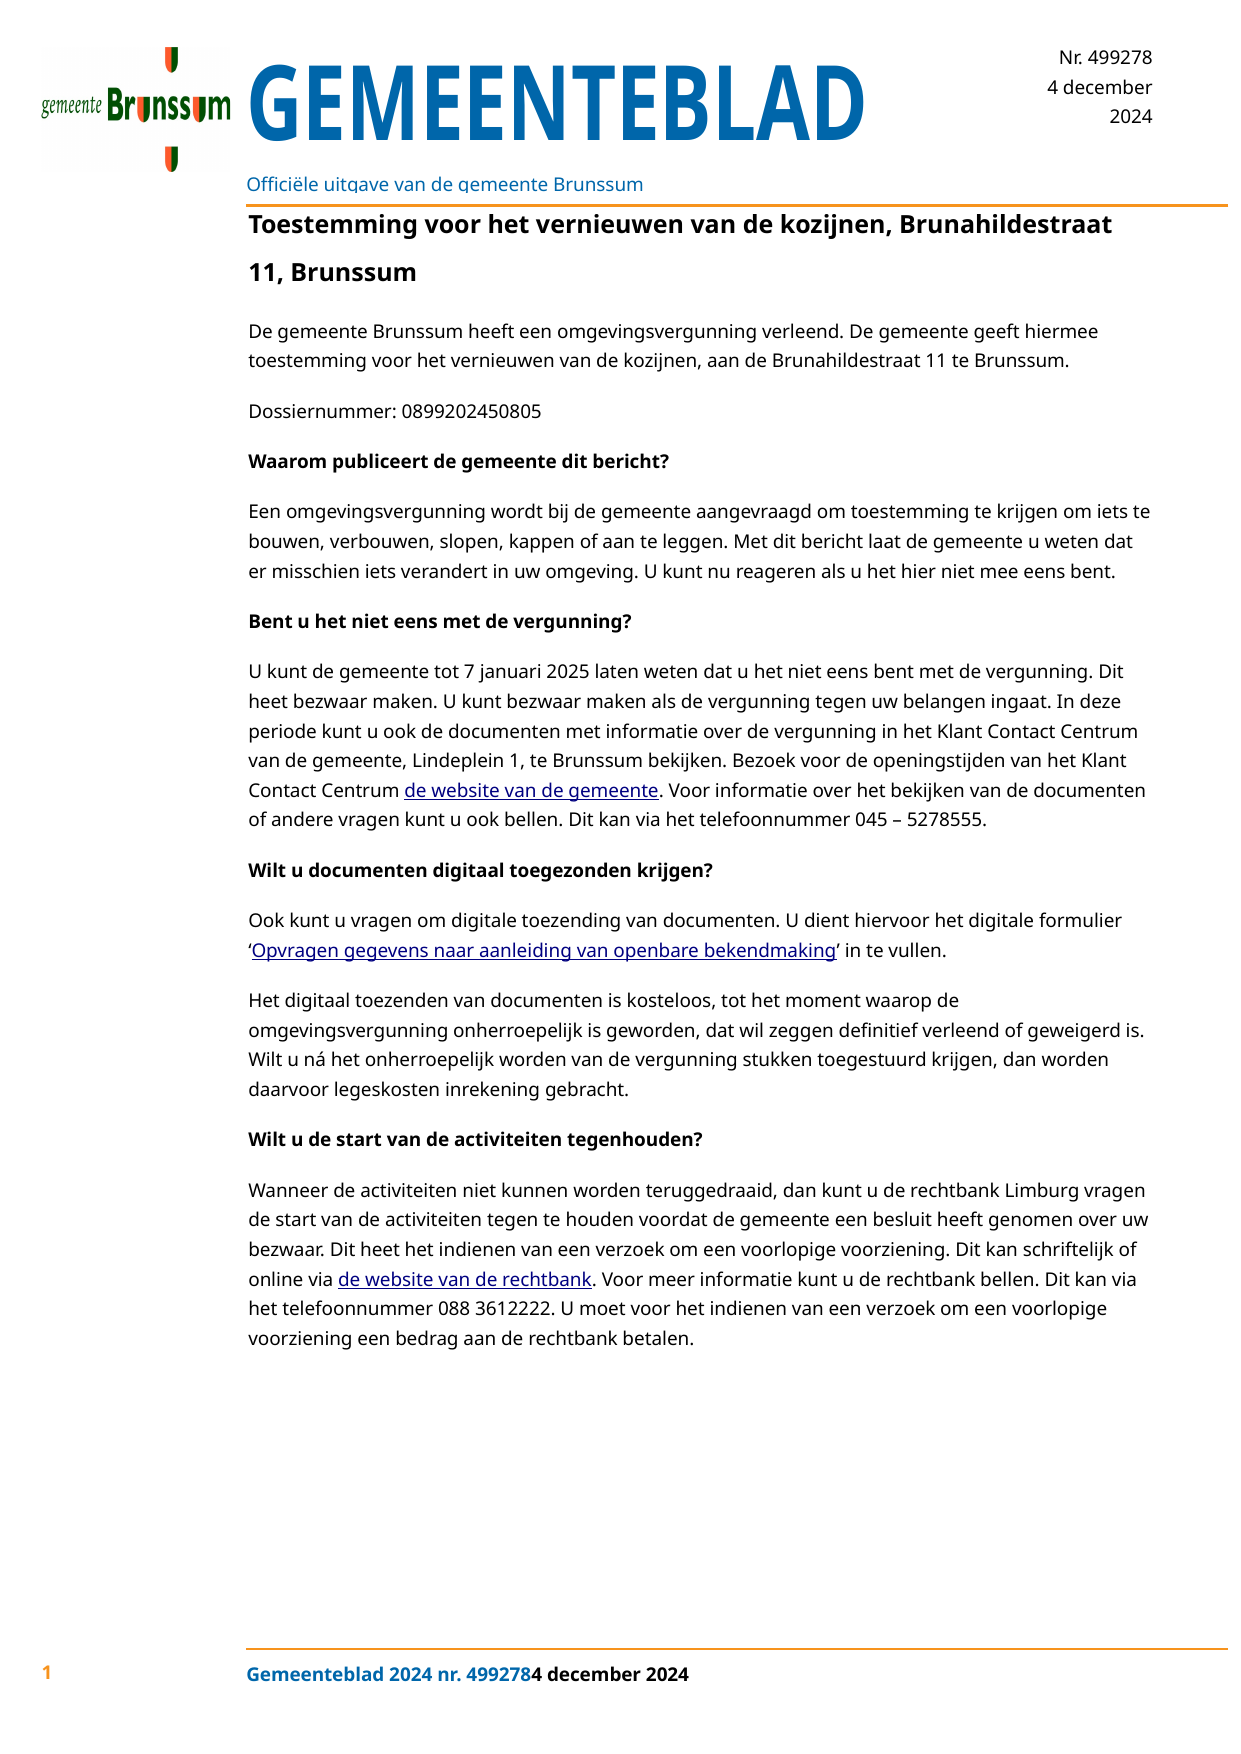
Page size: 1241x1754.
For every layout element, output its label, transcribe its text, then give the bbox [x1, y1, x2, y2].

text Een omgevingsvergunning wordt bij de gemeente aangevraagd om toestemming te krijgen om iets te bouwen, verbouwen, slopen, kappen of aan te leggen. Met dit bericht laat de gemeente u weten dat er misschien iets verandert in uw omgeving. U kunt nu reageren als u het hier niet mee eens bent. [248, 499, 1152, 584]
text Toestemming voor het vernieuwen van de kozijnen, Brunahildestraat 11, Brunssum [248, 207, 1152, 288]
picture [41, 47, 231, 172]
text Bent u het niet eens met de vergunning? [248, 608, 1152, 634]
text Het digitaal toezenden van documenten is kosteloos, tot het moment waarop de omgevingsvergunning onherroepelijk is geworden, dat wil zeggen definitief verleend of geweigerd is. Wilt u ná het onherroepelijk worden van de vergunning stukken toegestuurd krijgen, dan worden daarvoor legeskosten inrekening gebracht. [248, 987, 1152, 1102]
text Ook kunt u vragen om digitale toezending van documenten. U dient hiervoor het digitale formulier ‘Opvragen gegevens naar aanleiding van openbare bekendmaking’ in te vullen. [248, 907, 1152, 963]
text Dossiernummer: 0899202450805 [248, 398, 1152, 424]
text Wilt u de start van de activiteiten tegenhouden? [248, 1127, 1152, 1152]
text De gemeente Brunssum heeft een omgevingsvergunning verleend. De gemeente geeft hiermee toestemming voor het vernieuwen van de kozijnen, aan de Brunahildestraat 11 te Brunssum. [248, 318, 1152, 373]
text Wilt u documenten digitaal toegezonden krijgen? [248, 857, 1152, 883]
text Wanneer de activiteiten niet kunnen worden teruggedraaid, dan kunt u de rechtbank Limburg vragen de start van de activiteiten tegen te houden voordat de gemeente een besluit heeft genomen over uw bezwaar. Dit heet het indienen van een verzoek om een voorlopige voorziening. Dit kan schriftelijk of online via de website van de rechtbank. Voor meer informatie kunt u de rechtbank bellen. Dit kan via het telefoonnummer 088 3612222. U moet voor het indienen van een verzoek om een voorlopige voorziening een bedrag aan de rechtbank betalen. [248, 1177, 1152, 1351]
text U kunt de gemeente tot 7 januari 2025 laten weten dat u het niet eens bent met de vergunning. Dit heet bezwaar maken. U kunt bezwaar maken als de vergunning tegen uw belangen ingaat. In deze periode kunt u ook de documenten met informatie over de vergunning in het Klant Contact Centrum van de gemeente, Lindeplein 1, te Brunssum bekijken. Bezoek voor de openingstijden van het Klant Contact Centrum de website van de gemeente. Voor informatie over het bekijken van de documenten of andere vragen kunt u ook bellen. Dit kan via het telefoonnummer 045 – 5278555. [248, 659, 1152, 832]
text Waarom publiceert de gemeente dit bericht? [248, 448, 1152, 474]
